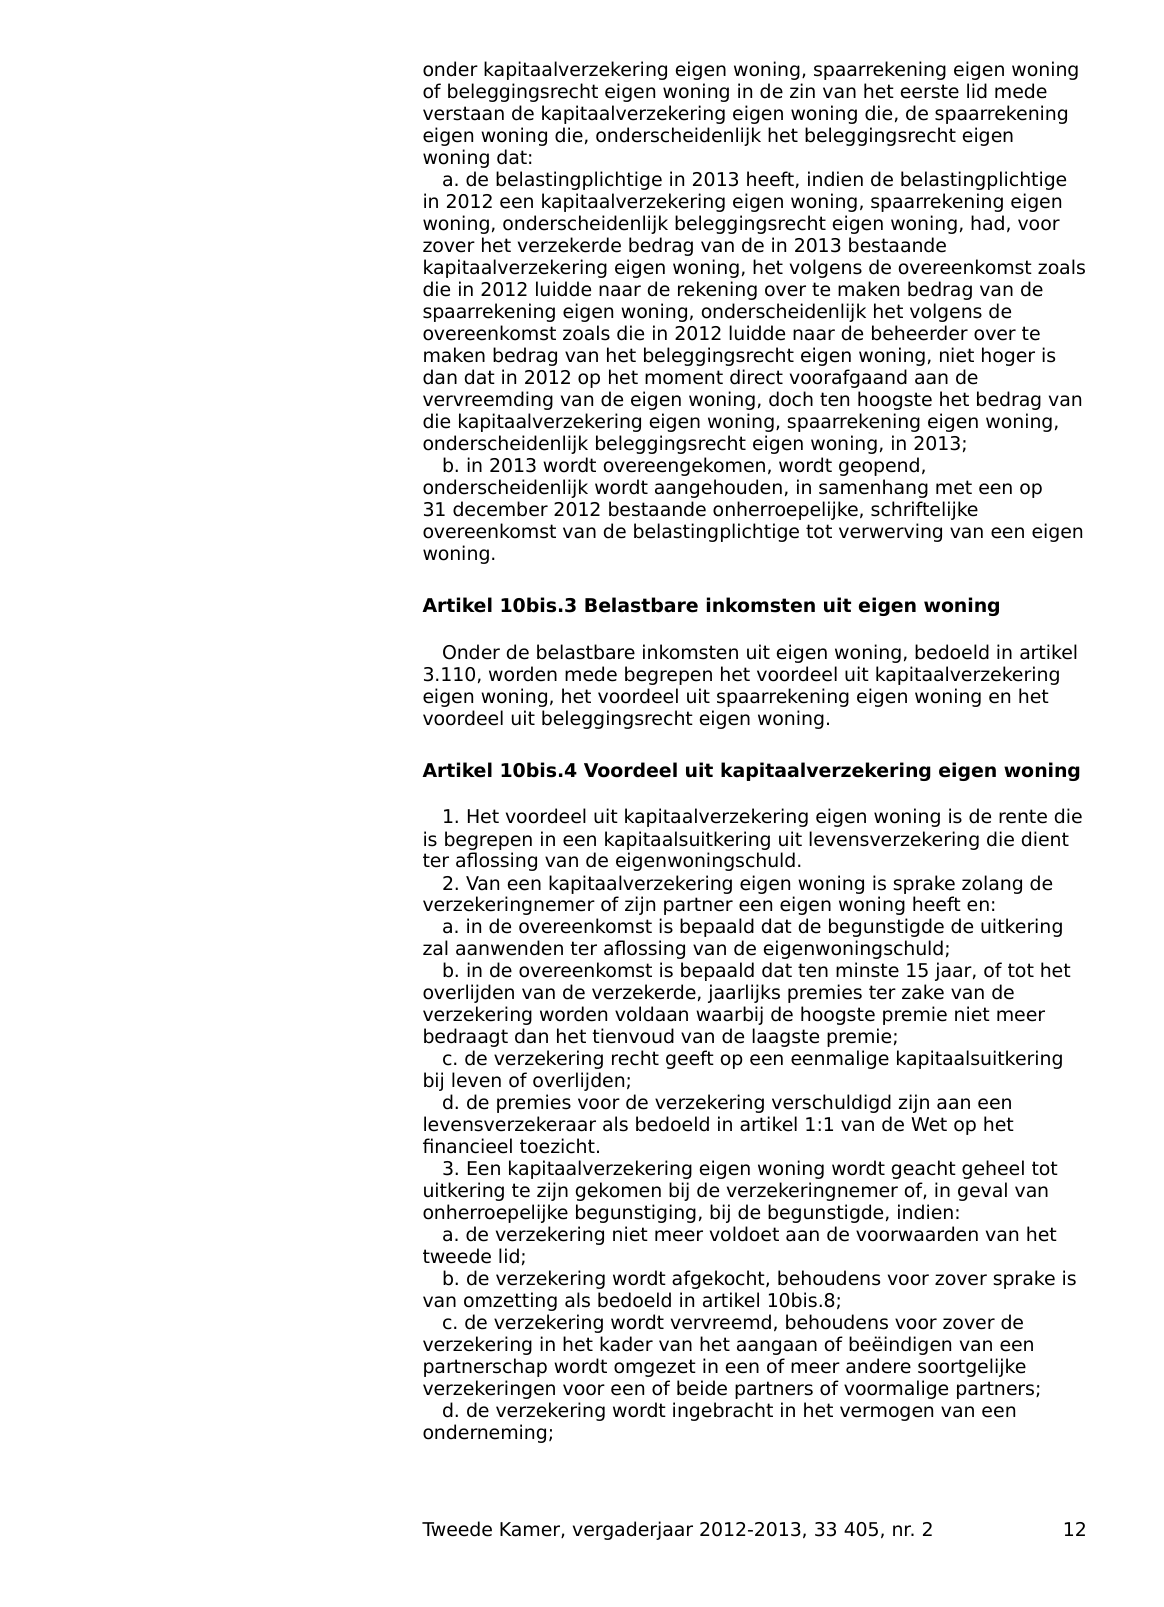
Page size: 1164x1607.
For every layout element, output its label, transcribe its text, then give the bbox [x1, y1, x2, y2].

text a. in de overeenkomst is bepaald dat de begunstigde de uitkering zal aanwenden ter aflossing van de eigenwoningschuld; [422, 916, 1087, 960]
text d. de verzekering wordt ingebracht in het vermogen van een onderneming; [422, 1400, 1087, 1444]
text 1. Het voordeel uit kapitaalverzekering eigen woning is de rente die is begrepen in een kapitaalsuitkering uit levensverzekering die dient ter aflossing van de eigenwoningschuld. [422, 806, 1087, 872]
text c. de verzekering recht geeft op een eenmalige kapitaalsuitkering bij leven of overlijden; [422, 1048, 1087, 1092]
text a. de belastingplichtige in 2013 heeft, indien de belastingplichtige in 2012 een kapitaalverzekering eigen woning, spaarrekening eigen woning, onderscheidenlijk beleggingsrecht eigen woning, had, voor zover het verzekerde bedrag van de in 2013 bestaande kapitaalverzekering eigen woning, het volgens de overeenkomst zoals die in 2012 luidde naar de rekening over te maken bedrag van de spaarrekening eigen woning, onderscheidenlijk het volgens de overeenkomst zoals die in 2012 luidde naar de beheerder over te maken bedrag van het beleggingsrecht eigen woning, niet hoger is dan dat in 2012 op het moment direct voorafgaand aan de vervreemding van de eigen woning, doch ten hoogste het bedrag van die kapitaalverzekering eigen woning, spaarrekening eigen woning, onderscheidenlijk beleggingsrecht eigen woning, in 2013; [422, 169, 1087, 455]
text onder kapitaalverzekering eigen woning, spaarrekening eigen woning of beleggingsrecht eigen woning in de zin van het eerste lid mede verstaan de kapitaalverzekering eigen woning die, de spaarrekening eigen woning die, onderscheidenlijk het beleggingsrecht eigen woning dat: [422, 59, 1087, 169]
text a. de verzekering niet meer voldoet aan de voorwaarden van het tweede lid; [422, 1224, 1087, 1268]
text b. de verzekering wordt afgekocht, behoudens voor zover sprake is van omzetting als bedoeld in artikel 10bis.8; [422, 1268, 1087, 1312]
text b. in 2013 wordt overeengekomen, wordt geopend, onderscheidenlijk wordt aangehouden, in samenhang met een op 31 december 2012 bestaande onherroepelijke, schriftelijke overeenkomst van de belastingplichtige tot verwerving van een eigen woning. [422, 455, 1087, 564]
text 2. Van een kapitaalverzekering eigen woning is sprake zolang de verzekeringnemer of zijn partner een eigen woning heeft en: [422, 872, 1087, 916]
subtitle Artikel 10bis.4 Voordeel uit kapitaalverzekering eigen woning [422, 759, 1087, 781]
text Onder de belastbare inkomsten uit eigen woning, bedoeld in artikel 3.110, worden mede begrepen het voordeel uit kapitaalverzekering eigen woning, het voordeel uit spaarrekening eigen woning en het voordeel uit beleggingsrecht eigen woning. [422, 642, 1087, 729]
text 3. Een kapitaalverzekering eigen woning wordt geacht geheel tot uitkering te zijn gekomen bij de verzekeringnemer of, in geval van onherroepelijke begunstiging, bij de begunstigde, indien: [422, 1158, 1087, 1224]
text b. in de overeenkomst is bepaald dat ten minste 15 jaar, of tot het overlijden van de verzekerde, jaarlijks premies ter zake van de verzekering worden voldaan waarbij de hoogste premie niet meer bedraagt dan het tienvoud van de laagste premie; [422, 960, 1087, 1048]
text c. de verzekering wordt vervreemd, behoudens voor zover de verzekering in het kader van het aangaan of beëindigen van een partnerschap wordt omgezet in een of meer andere soortgelijke verzekeringen voor een of beide partners of voormalige partners; [422, 1312, 1087, 1400]
subtitle Artikel 10bis.3 Belastbare inkomsten uit eigen woning [422, 594, 1087, 617]
text d. de premies voor de verzekering verschuldigd zijn aan een levensverzekeraar als bedoeld in artikel 1:1 van de Wet op het financieel toezicht. [422, 1092, 1087, 1158]
